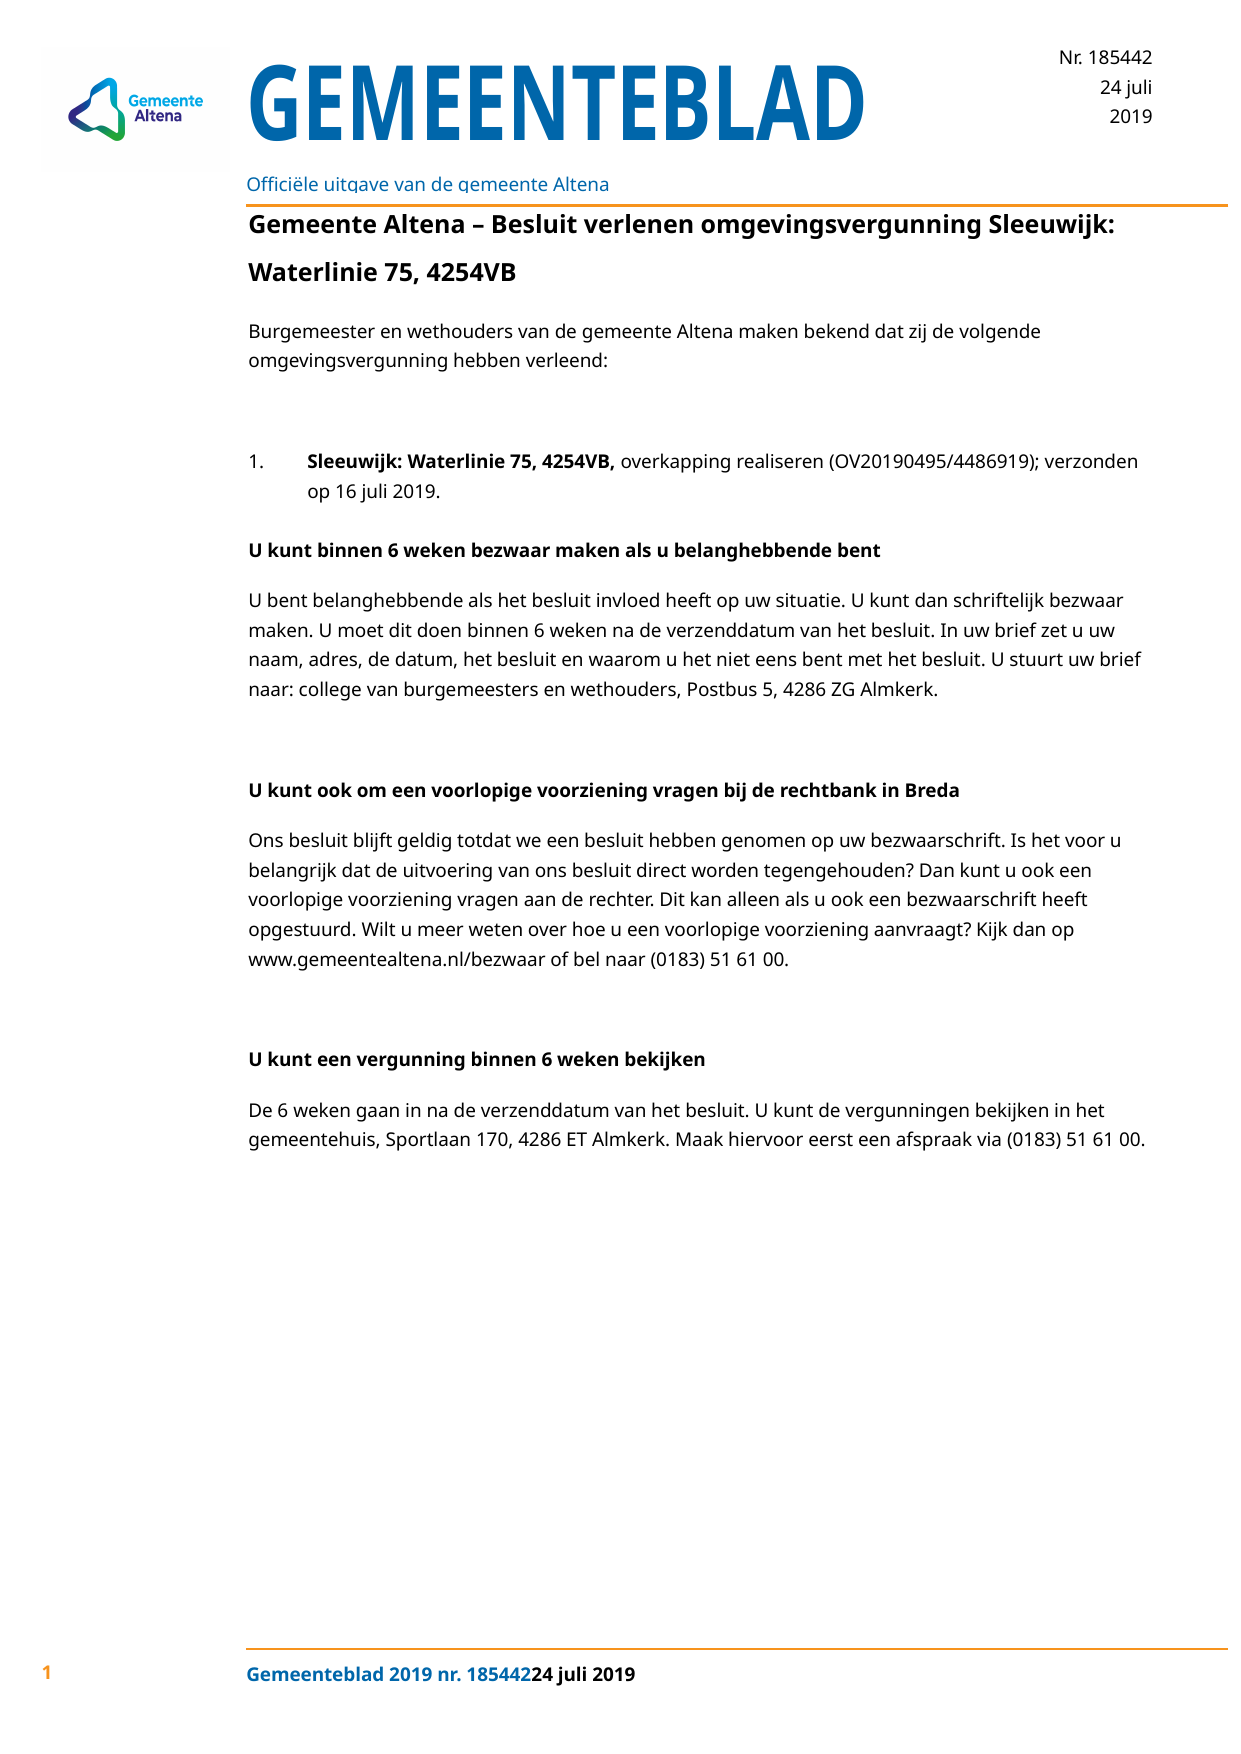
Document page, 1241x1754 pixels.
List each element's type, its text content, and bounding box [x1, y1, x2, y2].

text U kunt ook om een voorlopige voorziening vragen bij de rechtbank in Breda [248, 777, 1152, 803]
text Burgemeester en wethouders van de gemeente Altena maken bekend dat zij de volgende omgevingsvergunning hebben verleend: [248, 318, 1152, 373]
text U kunt een vergunning binnen 6 weken bekijken [248, 1047, 1152, 1072]
text Ons besluit blijft geldig totdat we een besluit hebben genomen op uw bezwaarschrift. Is het voor u belangrijk dat de uitvoering van ons besluit direct worden tegengehouden? Dan kunt u ook een voorlopige voorziening vragen aan de rechter. Dit kan alleen als u ook een bezwaarschrift heeft opgestuurd. Wilt u meer weten over hoe u een voorlopige voorziening aanvraagt? Kijk dan op www.gemeentealtena.nl/bezwaar of bel naar (0183) 51 61 00. [248, 827, 1152, 972]
text U kunt binnen 6 weken bezwaar maken als u belanghebbende bent [248, 537, 1152, 563]
text U bent belanghebbende als het besluit invloed heeft op uw situatie. U kunt dan schriftelijk bezwaar maken. U moet dit doen binnen 6 weken na de verzenddatum van het besluit. In uw brief zet u uw naam, adres, de datum, het besluit en waarom u het niet eens bent met het besluit. U stuurt uw brief naar: college van burgemeesters en wethouders, Postbus 5, 4286 ZG Almkerk. [248, 587, 1152, 702]
picture [41, 47, 231, 172]
text De 6 weken gaan in na de verzenddatum van het besluit. U kunt de vergunningen bekijken in het gemeentehuis, Sportlaan 170, 4286 ET Almkerk. Maak hiervoor eerst een afspraak via (0183) 51 61 00. [248, 1097, 1152, 1152]
list Sleeuwijk: Waterlinie 75, 4254VB, overkapping realiseren (OV20190495/4486919); verzonden op 16 juli 2019. [248, 448, 1152, 504]
text Gemeente Altena – Besluit verlenen omgevingsvergunning Sleeuwijk: Waterlinie 75, 4254VB [248, 207, 1152, 288]
